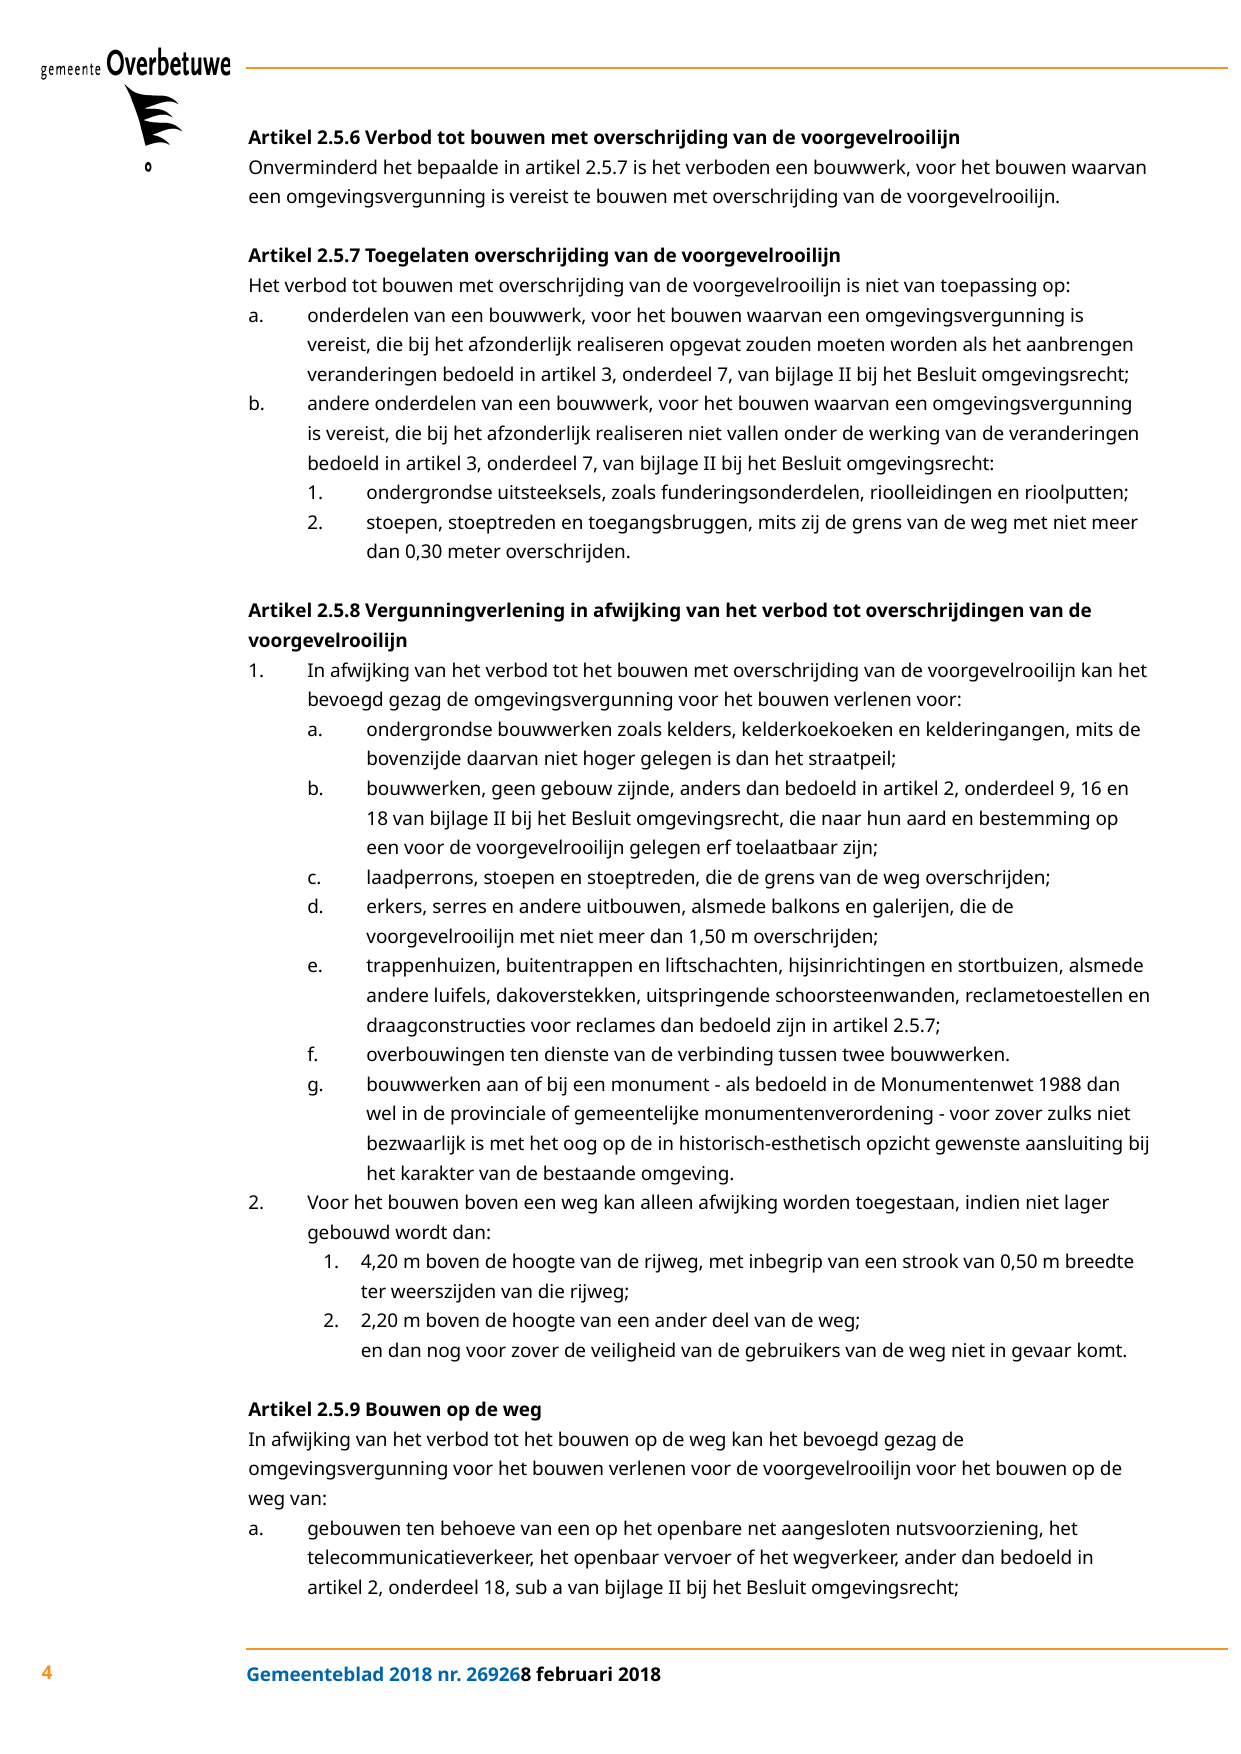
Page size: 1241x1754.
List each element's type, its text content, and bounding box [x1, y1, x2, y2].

list ondergrondse bouwwerken zoals kelders, kelderkoekoeken en kelderingangen, mits de bovenzijde daarvan niet hoger gelegen is dan het straatpeil; [307, 716, 1152, 771]
text Onverminderd het bepaalde in artikel 2.5.7 is het verboden een bouwwerk, voor het bouwen waarvan een omgevingsvergunning is vereist te bouwen met overschrijding van de voorgevelrooilijn. [248, 154, 1152, 209]
list overbouwingen ten dienste van de verbinding tussen twee bouwwerken. [307, 1041, 1152, 1067]
text Artikel 2.5.6 Verbod tot bouwen met overschrijding van de voorgevelrooilijn [248, 124, 1152, 150]
list In afwijking van het verbod tot het bouwen met overschrijding van de voorgevelrooilijn kan het bevoegd gezag de omgevingsvergunning voor het bouwen verlenen voor: [248, 657, 1152, 712]
list andere onderdelen van een bouwwerk, voor het bouwen waarvan een omgevingsvergunning is vereist, die bij het afzonderlijk realiseren niet vallen onder de werking van de veranderingen bedoeld in artikel 3, onderdeel 7, van bijlage II bij het Besluit omgevingsrecht: [248, 391, 1152, 476]
list erkers, serres en andere uitbouwen, alsmede balkons en galerijen, die de voorgevelrooilijn met niet meer dan 1,50 m overschrijden; [307, 893, 1152, 949]
list Voor het bouwen boven een weg kan alleen afwijking worden toegestaan, indien niet lager gebouwd wordt dan: [248, 1189, 1152, 1245]
list gebouwen ten behoeve van een op het openbare net aangesloten nutsvoorziening, het telecommunicatieverkeer, het openbaar vervoer of het wegverkeer, ander dan bedoeld in artikel 2, onderdeel 18, sub a van bijlage II bij het Besluit omgevingsrecht; [248, 1515, 1152, 1600]
text Artikel 2.5.9 Bouwen op de weg [248, 1396, 1152, 1422]
text Artikel 2.5.8 Vergunningverlening in afwijking van het verbod tot overschrijdingen van de voorgevelrooilijn [248, 598, 1152, 653]
list ondergrondse uitsteeksels, zoals funderingsonderdelen, rioolleidingen en rioolputten; [307, 479, 1152, 505]
list 4,20 m boven de hoogte van de rijweg, met inbegrip van een strook van 0,50 m breedte ter weerszijden van die rijweg; [323, 1248, 1152, 1304]
text Artikel 2.5.7 Toegelaten overschrijding van de voorgevelrooilijn [248, 243, 1152, 268]
list 2,20 m boven de hoogte van een ander deel van de weg; [323, 1308, 1152, 1333]
text Het verbod tot bouwen met overschrijding van de voorgevelrooilijn is niet van toepassing op: [248, 272, 1152, 298]
picture [41, 47, 231, 172]
list bouwwerken, geen gebouw zijnde, anders dan bedoeld in artikel 2, onderdeel 9, 16 en 18 van bijlage II bij het Besluit omgevingsrecht, die naar hun aard en bestemming op een voor de voorgevelrooilijn gelegen erf toelaatbaar zijn; [307, 775, 1152, 860]
list onderdelen van een bouwwerk, voor het bouwen waarvan een omgevingsvergunning is vereist, die bij het afzonderlijk realiseren opgevat zouden moeten worden als het aanbrengen veranderingen bedoeld in artikel 3, onderdeel 7, van bijlage II bij het Besluit omgevingsrecht; [248, 302, 1152, 387]
list stoepen, stoeptreden en toegangsbruggen, mits zij de grens van de weg met niet meer dan 0,30 meter overschrijden. [307, 509, 1152, 564]
text In afwijking van het verbod tot het bouwen op de weg kan het bevoegd gezag de omgevingsvergunning voor het bouwen verlenen voor de voorgevelrooilijn voor het bouwen op de weg van: [248, 1426, 1152, 1511]
list laadperrons, stoepen en stoeptreden, die de grens van de weg overschrijden; [307, 864, 1152, 890]
list en dan nog voor zover de veiligheid van de gebruikers van de weg niet in gevaar komt. [323, 1337, 1152, 1363]
list bouwwerken aan of bij een monument - als bedoeld in de Monumentenwet 1988 dan wel in de provinciale of gemeentelijke monumentenverordening - voor zover zulks niet bezwaarlijk is met het oog op de in historisch-esthetisch opzicht gewenste aansluiting bij het karakter van de bestaande omgeving. [307, 1071, 1152, 1186]
list trappenhuizen, buitentrappen en liftschachten, hijsinrichtingen en stortbuizen, alsmede andere luifels, dakoverstekken, uitspringende schoorsteenwanden, reclametoestellen en draagconstructies voor reclames dan bedoeld zijn in artikel 2.5.7; [307, 953, 1152, 1038]
